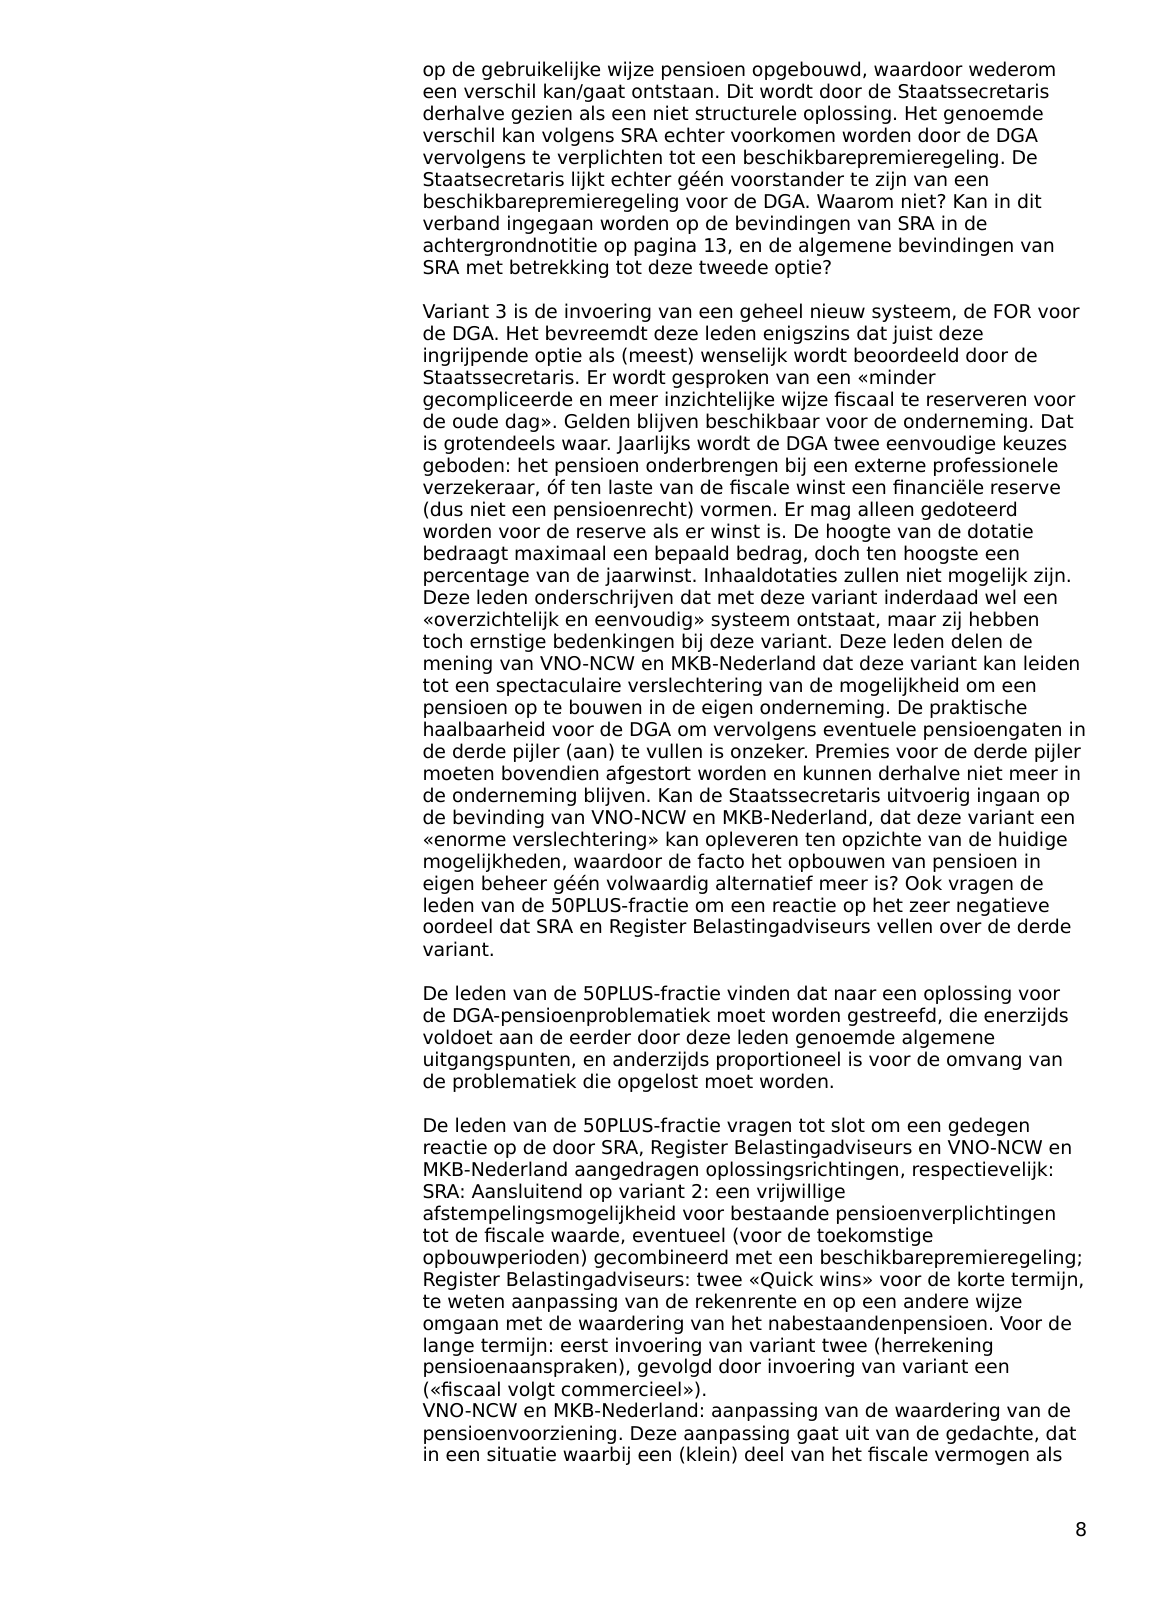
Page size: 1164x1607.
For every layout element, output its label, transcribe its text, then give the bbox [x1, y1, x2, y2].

text op de gebruikelijke wijze pensioen opgebouwd, waardoor wederom een verschil kan/gaat ontstaan. Dit wordt door de Staatssecretaris derhalve gezien als een niet structurele oplossing. Het genoemde verschil kan volgens SRA echter voorkomen worden door de DGA vervolgens te verplichten tot een beschikbarepremieregeling. De Staatsecretaris lijkt echter géén voorstander te zijn van een beschikbarepremieregeling voor de DGA. Waarom niet? Kan in dit verband ingegaan worden op de bevindingen van SRA in de achtergrondnotitie op pagina 13, en de algemene bevindingen van SRA met betrekking tot deze tweede optie? [422, 59, 1087, 279]
text VNO-NCW en MKB-Nederland: aanpassing van de waardering van de pensioenvoorziening. Deze aanpassing gaat uit van de gedachte, dat in een situatie waarbij een (klein) deel van het fiscale vermogen als [422, 1400, 1087, 1466]
text De leden van de 50PLUS-fractie vragen tot slot om een gedegen reactie op de door SRA, Register Belastingadviseurs en VNO-NCW en MKB-Nederland aangedragen oplossingsrichtingen, respectievelijk: [422, 1115, 1087, 1181]
text SRA: Aansluitend op variant 2: een vrijwillige afstempelingsmogelijkheid voor bestaande pensioenverplichtingen tot de fiscale waarde, eventueel (voor de toekomstige opbouwperioden) gecombineerd met een beschikbarepremieregeling; [422, 1181, 1087, 1268]
text Register Belastingadviseurs: twee «Quick wins» voor de korte termijn, te weten aanpassing van de rekenrente en op een andere wijze omgaan met de waardering van het nabestaandenpensioen. Voor de lange termijn: eerst invoering van variant twee (herrekening pensioenaanspraken), gevolgd door invoering van variant een («fiscaal volgt commercieel»). [422, 1268, 1087, 1400]
text Variant 3 is de invoering van een geheel nieuw systeem, de FOR voor de DGA. Het bevreemdt deze leden enigszins dat juist deze ingrijpende optie als (meest) wenselijk wordt beoordeeld door de Staatssecretaris. Er wordt gesproken van een «minder gecompliceerde en meer inzichtelijke wijze fiscaal te reserveren voor de oude dag». Gelden blijven beschikbaar voor de onderneming. Dat is grotendeels waar. Jaarlijks wordt de DGA twee eenvoudige keuzes geboden: het pensioen onderbrengen bij een externe professionele verzekeraar, óf ten laste van de fiscale winst een financiële reserve (dus niet een pensioenrecht) vormen. Er mag alleen gedoteerd worden voor de reserve als er winst is. De hoogte van de dotatie bedraagt maximaal een bepaald bedrag, doch ten hoogste een percentage van de jaarwinst. Inhaaldotaties zullen niet mogelijk zijn. Deze leden onderschrijven dat met deze variant inderdaad wel een «overzichtelijk en eenvoudig» systeem ontstaat, maar zij hebben toch ernstige bedenkingen bij deze variant. Deze leden delen de mening van VNO-NCW en MKB-Nederland dat deze variant kan leiden tot een spectaculaire verslechtering van de mogelijkheid om een pensioen op te bouwen in de eigen onderneming. De praktische haalbaarheid voor de DGA om vervolgens eventuele pensioengaten in de derde pijler (aan) te vullen is onzeker. Premies voor de derde pijler moeten bovendien afgestort worden en kunnen derhalve niet meer in de onderneming blijven. Kan de Staatssecretaris uitvoerig ingaan op de bevinding van VNO-NCW en MKB-Nederland, dat deze variant een «enorme verslechtering» kan opleveren ten opzichte van de huidige mogelijkheden, waardoor de facto het opbouwen van pensioen in eigen beheer géén volwaardig alternatief meer is? Ook vragen de leden van de 50PLUS-fractie om een reactie op het zeer negatieve oordeel dat SRA en Register Belastingadviseurs vellen over de derde variant. [422, 301, 1087, 960]
text De leden van de 50PLUS-fractie vinden dat naar een oplossing voor de DGA-pensioenproblematiek moet worden gestreefd, die enerzijds voldoet aan de eerder door deze leden genoemde algemene uitgangspunten, en anderzijds proportioneel is voor de omvang van de problematiek die opgelost moet worden. [422, 983, 1087, 1092]
